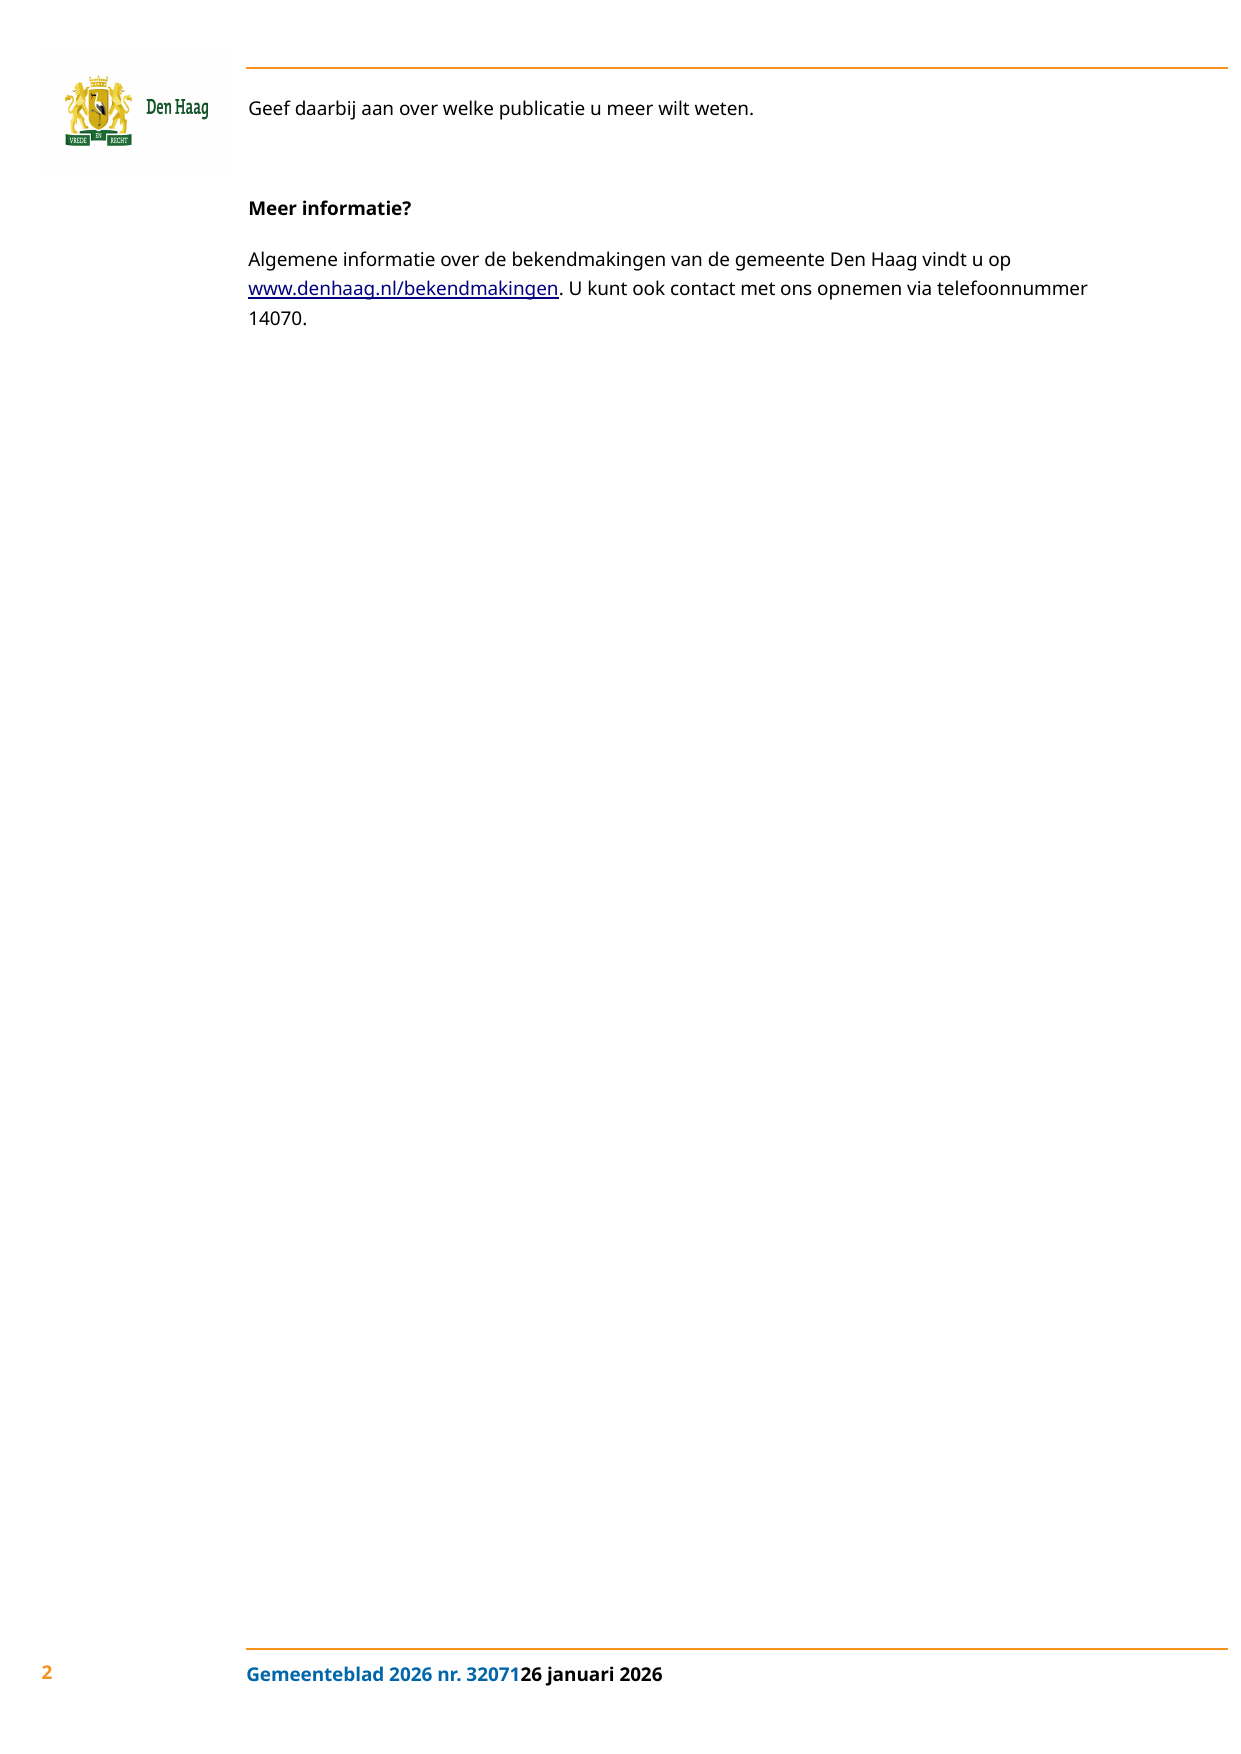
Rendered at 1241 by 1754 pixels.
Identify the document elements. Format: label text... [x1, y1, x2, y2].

text Algemene informatie over de bekendmakingen van de gemeente Den Haag vindt u op www.denhaag.nl/bekendmakingen. U kunt ook contact met ons opnemen via telefoonnummer 14070. [248, 246, 1152, 331]
text Meer informatie? [248, 196, 1152, 221]
text Geef daarbij aan over welke publicatie u meer wilt weten. [248, 95, 1152, 121]
picture [41, 47, 231, 172]
